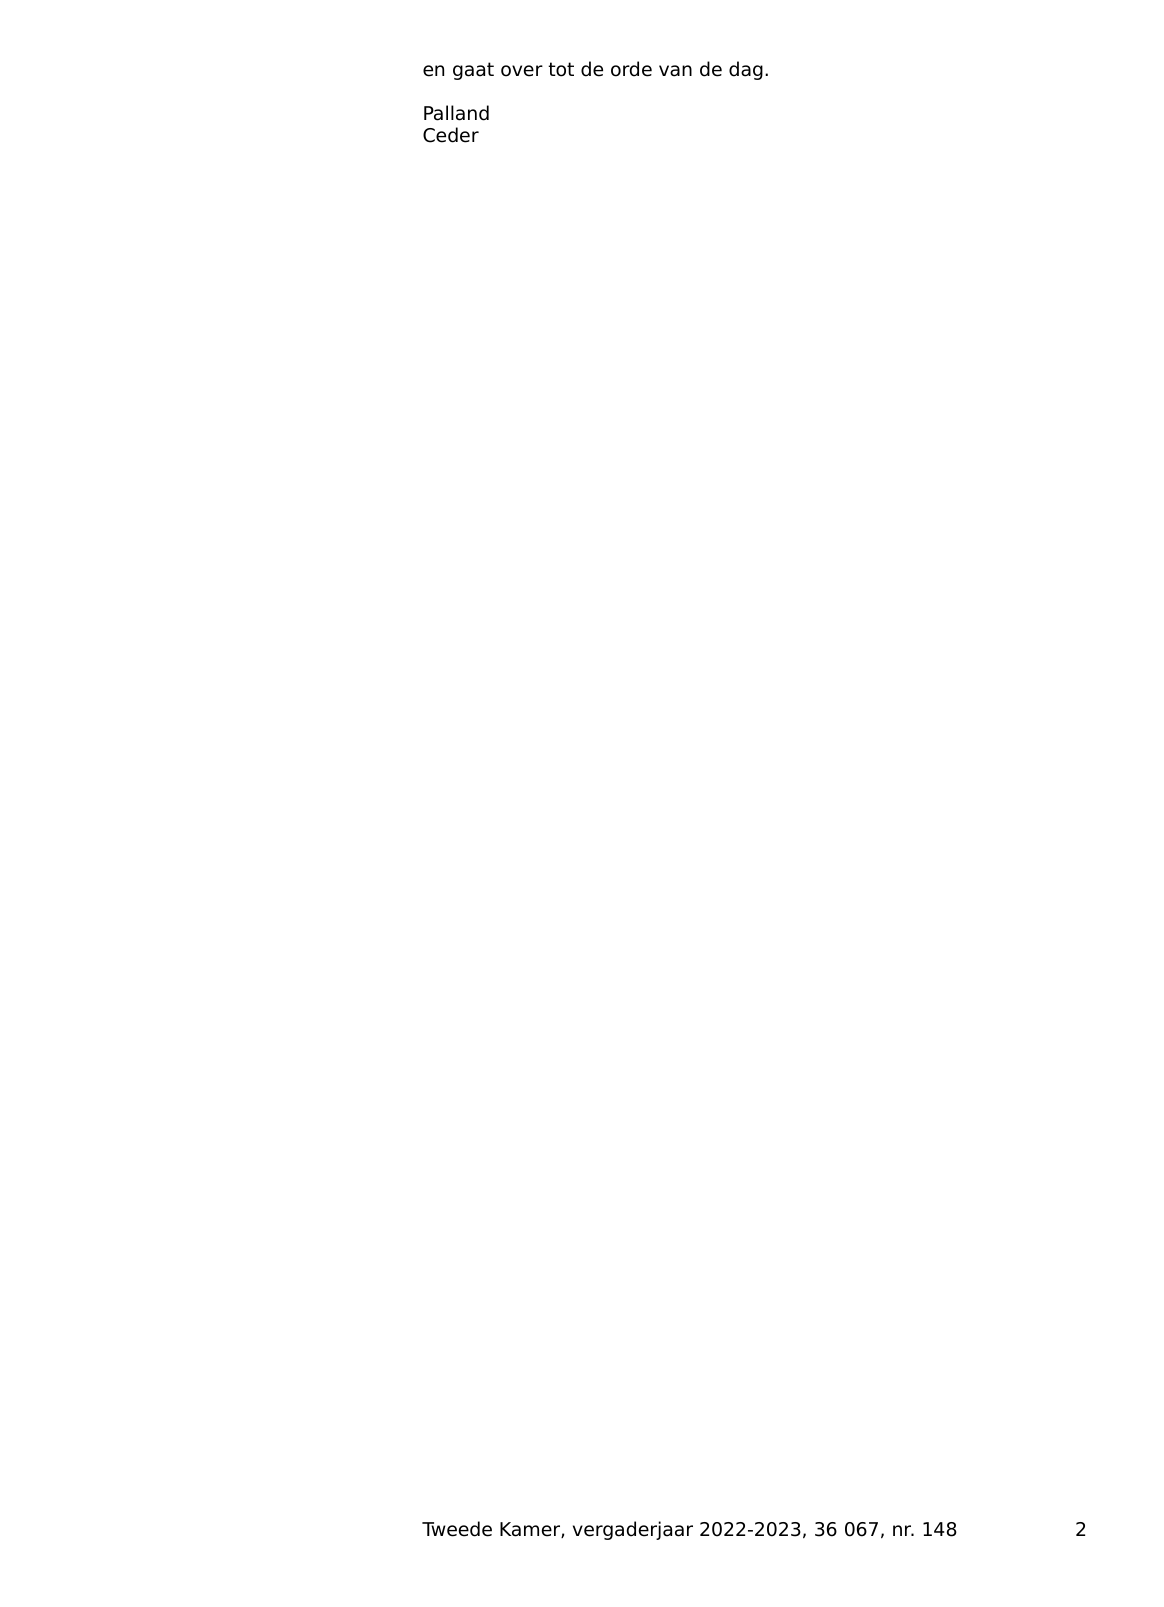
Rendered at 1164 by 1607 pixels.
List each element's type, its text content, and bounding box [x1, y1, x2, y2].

text Palland [422, 103, 1087, 125]
text en gaat over tot de orde van de dag. [422, 59, 1087, 81]
text Ceder [422, 125, 1087, 147]
